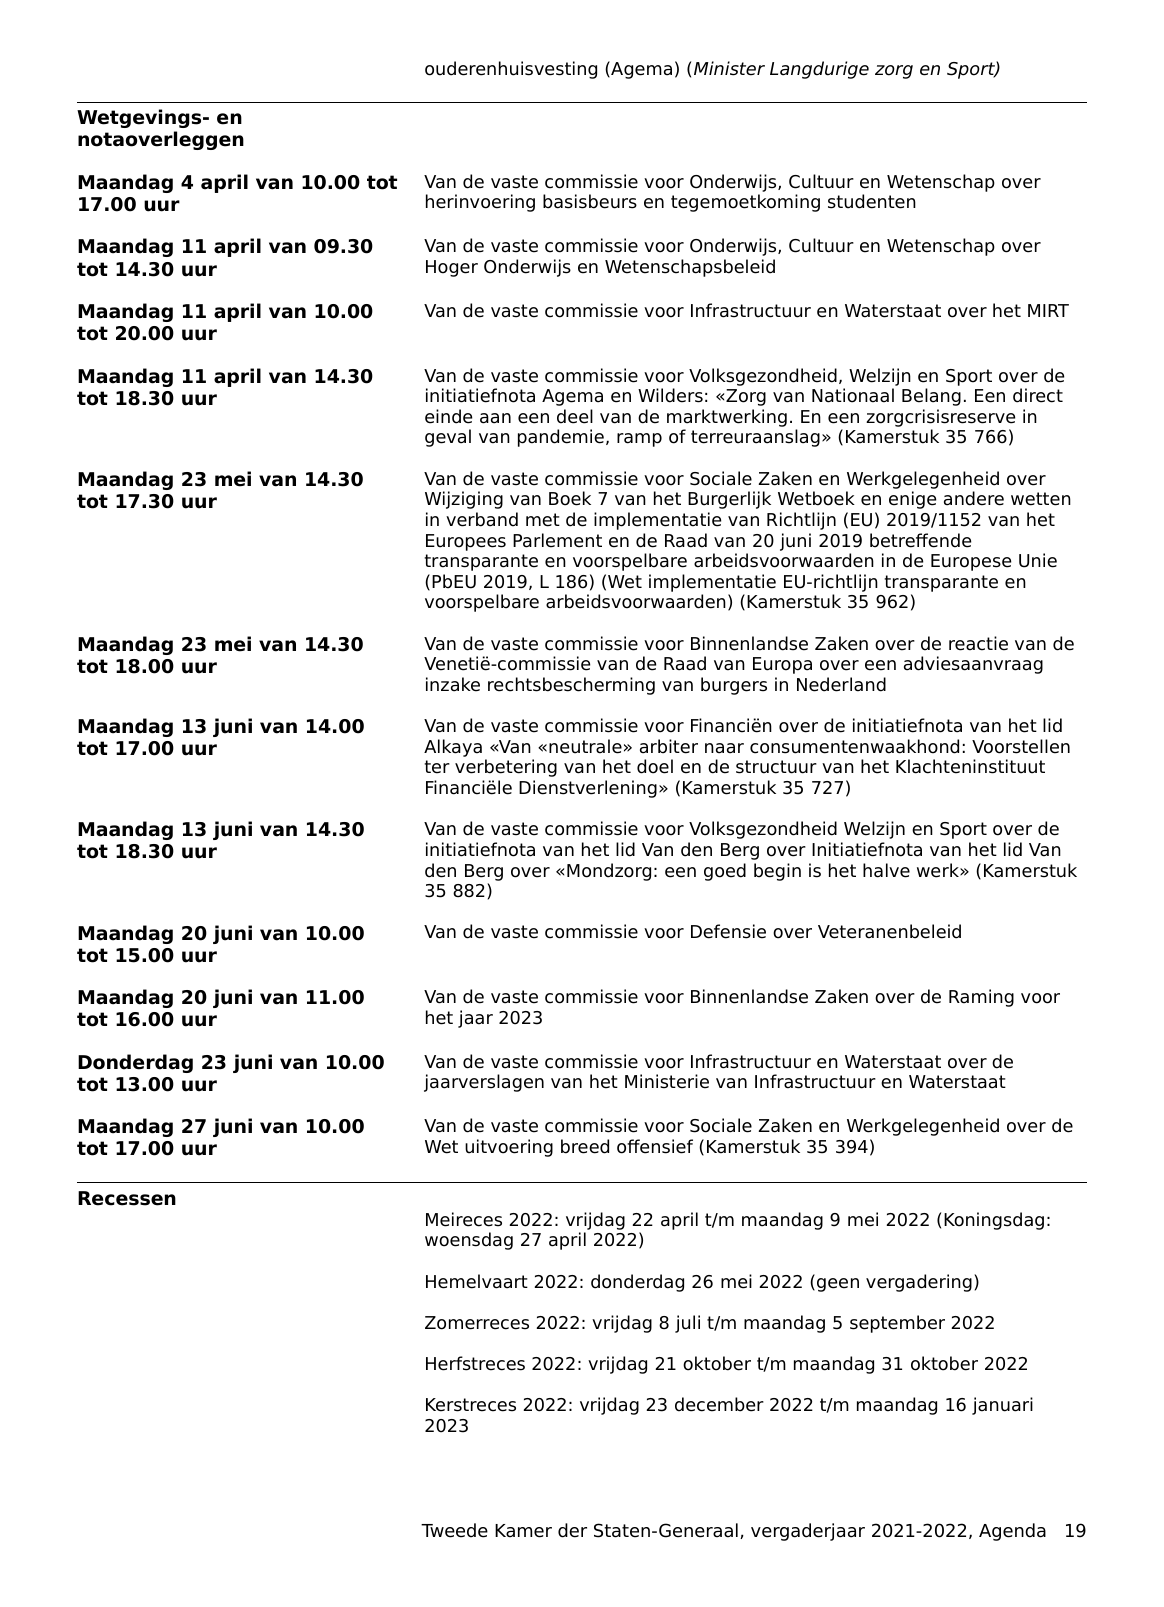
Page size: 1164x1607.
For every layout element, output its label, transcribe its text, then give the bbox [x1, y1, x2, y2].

table_cell Van de vaste commissie voor Binnenlandse Zaken over de reactie van de Venetië-commissie van de Raad van Europa over een adviesaanvraag inzake rechtsbescherming van burgers in Nederland [418, 634, 1087, 696]
table_cell [401, 1272, 418, 1292]
table_cell [77, 613, 401, 634]
table_cell Maandag 23 mei van 14.30 tot 18.00 uur [77, 634, 401, 696]
table_cell [418, 613, 1087, 634]
table_header Recessen [77, 1183, 401, 1210]
table_cell [401, 216, 418, 236]
table_cell [418, 1375, 1087, 1395]
table_cell [401, 1031, 418, 1052]
table_cell [418, 902, 1087, 922]
table_cell [401, 1052, 418, 1096]
table_cell [77, 1210, 401, 1251]
table_cell [418, 1334, 1087, 1354]
table_cell [77, 1334, 401, 1354]
table_cell Maandag 20 juni van 11.00 tot 16.00 uur [77, 987, 401, 1031]
table_cell Maandag 13 juni van 14.30 tot 18.30 uur [77, 819, 401, 902]
table_cell [401, 1313, 418, 1333]
table_cell [401, 819, 418, 902]
table_cell [401, 1375, 418, 1395]
table_cell [77, 151, 401, 172]
table_cell [401, 1116, 418, 1160]
table_cell Donderdag 23 juni van 10.00 tot 13.00 uur [77, 1052, 401, 1096]
table_cell Hemelvaart 2022: donderdag 26 mei 2022 (geen vergadering) [418, 1272, 1087, 1292]
table_cell Van de vaste commissie voor Infrastructuur en Waterstaat over de jaarverslagen van het Ministerie van Infrastructuur en Waterstaat [418, 1052, 1087, 1096]
table_cell Van de vaste commissie voor Defensie over Veteranenbeleid [418, 923, 1087, 966]
table_cell Maandag 4 april van 10.00 tot 17.00 uur [77, 172, 401, 216]
table_cell [418, 1437, 1087, 1457]
table_cell [77, 345, 401, 366]
table_cell [418, 1096, 1087, 1116]
table_cell Van de vaste commissie voor Onderwijs, Cultuur en Wetenschap over herinvoering basisbeurs en tegemoetkoming studenten [418, 172, 1087, 216]
table_cell [77, 59, 401, 80]
table_cell [77, 216, 401, 236]
table_cell [418, 280, 1087, 301]
table_cell [77, 1272, 401, 1292]
table_cell [401, 469, 418, 613]
table_cell [418, 799, 1087, 819]
table_cell [77, 1031, 401, 1052]
table_cell Zomerreces 2022: vrijdag 8 juli t/m maandag 5 september 2022 [418, 1313, 1087, 1333]
table_cell [401, 280, 418, 301]
table_cell Maandag 11 april van 14.30 tot 18.30 uur [77, 366, 401, 448]
table_cell Maandag 11 april van 10.00 tot 20.00 uur [77, 301, 401, 345]
table_cell Van de vaste commissie voor Infrastructuur en Waterstaat over het MIRT [418, 301, 1087, 345]
table_cell [401, 1292, 418, 1313]
table_cell Van de vaste commissie voor Onderwijs, Cultuur en Wetenschap over Hoger Onderwijs en Wetenschapsbeleid [418, 236, 1087, 280]
table_cell Van de vaste commissie voor Sociale Zaken en Werkgelegenheid over Wijziging van Boek 7 van het Burgerlijk Wetboek en enige andere wetten in verband met de implementatie van Richtlijn (EU) 2019/1152 van het Europees Parlement en de Raad van 20 juni 2019 betreffende transparante en voorspelbare arbeidsvoorwaarden in de Europese Unie (PbEU 2019, L 186) (Wet implementatie EU-richtlijn transparante en voorspelbare arbeidsvoorwaarden) (Kamerstuk 35 962) [418, 469, 1087, 613]
table_cell [401, 366, 418, 448]
table_cell [77, 280, 401, 301]
table_header [418, 103, 1087, 151]
table_cell [401, 1395, 418, 1437]
table_cell [77, 448, 401, 469]
table_cell [418, 1251, 1087, 1272]
table_cell [77, 1437, 401, 1457]
table_cell [77, 1096, 401, 1116]
table_cell [418, 151, 1087, 172]
table_cell [77, 902, 401, 922]
table_cell Van de vaste commissie voor Sociale Zaken en Werkgelegenheid over de Wet uitvoering breed offensief (Kamerstuk 35 394) [418, 1116, 1087, 1160]
table_cell Maandag 20 juni van 10.00 tot 15.00 uur [77, 923, 401, 966]
table_cell [401, 613, 418, 634]
table_cell [418, 1292, 1087, 1313]
table_cell Maandag 13 juni van 14.00 tot 17.00 uur [77, 716, 401, 799]
table_cell [401, 301, 418, 345]
table_cell [401, 1210, 418, 1251]
table_cell Van de vaste commissie voor Binnenlandse Zaken over de Raming voor het jaar 2023 [418, 987, 1087, 1031]
table_cell Meireces 2022: vrijdag 22 april t/m maandag 9 mei 2022 (Koningsdag: woensdag 27 april 2022) [418, 1210, 1087, 1251]
table_cell [401, 923, 418, 966]
table_cell ouderenhuisvesting (Agema) (Minister Langdurige zorg en Sport) [418, 59, 1087, 80]
table_cell [77, 696, 401, 716]
table_cell Maandag 23 mei van 14.30 tot 17.30 uur [77, 469, 401, 613]
table_cell Herfstreces 2022: vrijdag 21 oktober t/m maandag 31 oktober 2022 [418, 1354, 1087, 1375]
table_cell [77, 1375, 401, 1395]
table_cell [401, 696, 418, 716]
table_cell [418, 696, 1087, 716]
table_cell [401, 236, 418, 280]
table_cell Van de vaste commissie voor Volksgezondheid Welzijn en Sport over de initiatiefnota van het lid Van den Berg over Initiatiefnota van het lid Van den Berg over «Mondzorg: een goed begin is het halve werk» (Kamerstuk 35 882) [418, 819, 1087, 902]
table_cell [401, 172, 418, 216]
table_cell Van de vaste commissie voor Volksgezondheid, Welzijn en Sport over de initiatiefnota Agema en Wilders: «Zorg van Nationaal Belang. Een direct einde aan een deel van de marktwerking. En een zorgcrisisreserve in geval van pandemie, ramp of terreuraanslag» (Kamerstuk 35 766) [418, 366, 1087, 448]
table_cell Kerstreces 2022: vrijdag 23 december 2022 t/m maandag 16 januari 2023 [418, 1395, 1087, 1437]
table_cell [401, 1334, 418, 1354]
table_cell [401, 1354, 418, 1375]
table_cell [77, 1354, 401, 1375]
table_header Wetgevings- en notaoverleggen [77, 103, 401, 151]
table_cell [77, 1251, 401, 1272]
table_cell [418, 1031, 1087, 1052]
table_cell Maandag 11 april van 09.30 tot 14.30 uur [77, 236, 401, 280]
table_cell [77, 799, 401, 819]
table_cell [418, 345, 1087, 366]
table_cell [418, 966, 1087, 987]
table_cell [77, 1313, 401, 1333]
table_cell [418, 448, 1087, 469]
table_cell [401, 987, 418, 1031]
table_cell Maandag 27 juni van 10.00 tot 17.00 uur [77, 1116, 401, 1160]
table_header [418, 1183, 1087, 1210]
table_cell [401, 1437, 418, 1457]
table_cell [401, 1251, 418, 1272]
table_header [401, 1183, 418, 1210]
table_cell [401, 799, 418, 819]
table_cell [401, 1096, 418, 1116]
table_cell [401, 448, 418, 469]
table_cell [401, 59, 418, 80]
table_cell [401, 966, 418, 987]
table_cell [418, 216, 1087, 236]
table_cell [401, 634, 418, 696]
table_cell [401, 902, 418, 922]
table_cell [401, 716, 418, 799]
table_cell Van de vaste commissie voor Financiën over de initiatiefnota van het lid Alkaya «Van «neutrale» arbiter naar consumentenwaakhond: Voorstellen ter verbetering van het doel en de structuur van het Klachteninstituut Financiële Dienstverlening» (Kamerstuk 35 727) [418, 716, 1087, 799]
table_cell [401, 345, 418, 366]
table_cell [77, 1395, 401, 1437]
table_cell [401, 151, 418, 172]
table_header [401, 103, 418, 151]
table_cell [77, 966, 401, 987]
table_cell [77, 1292, 401, 1313]
